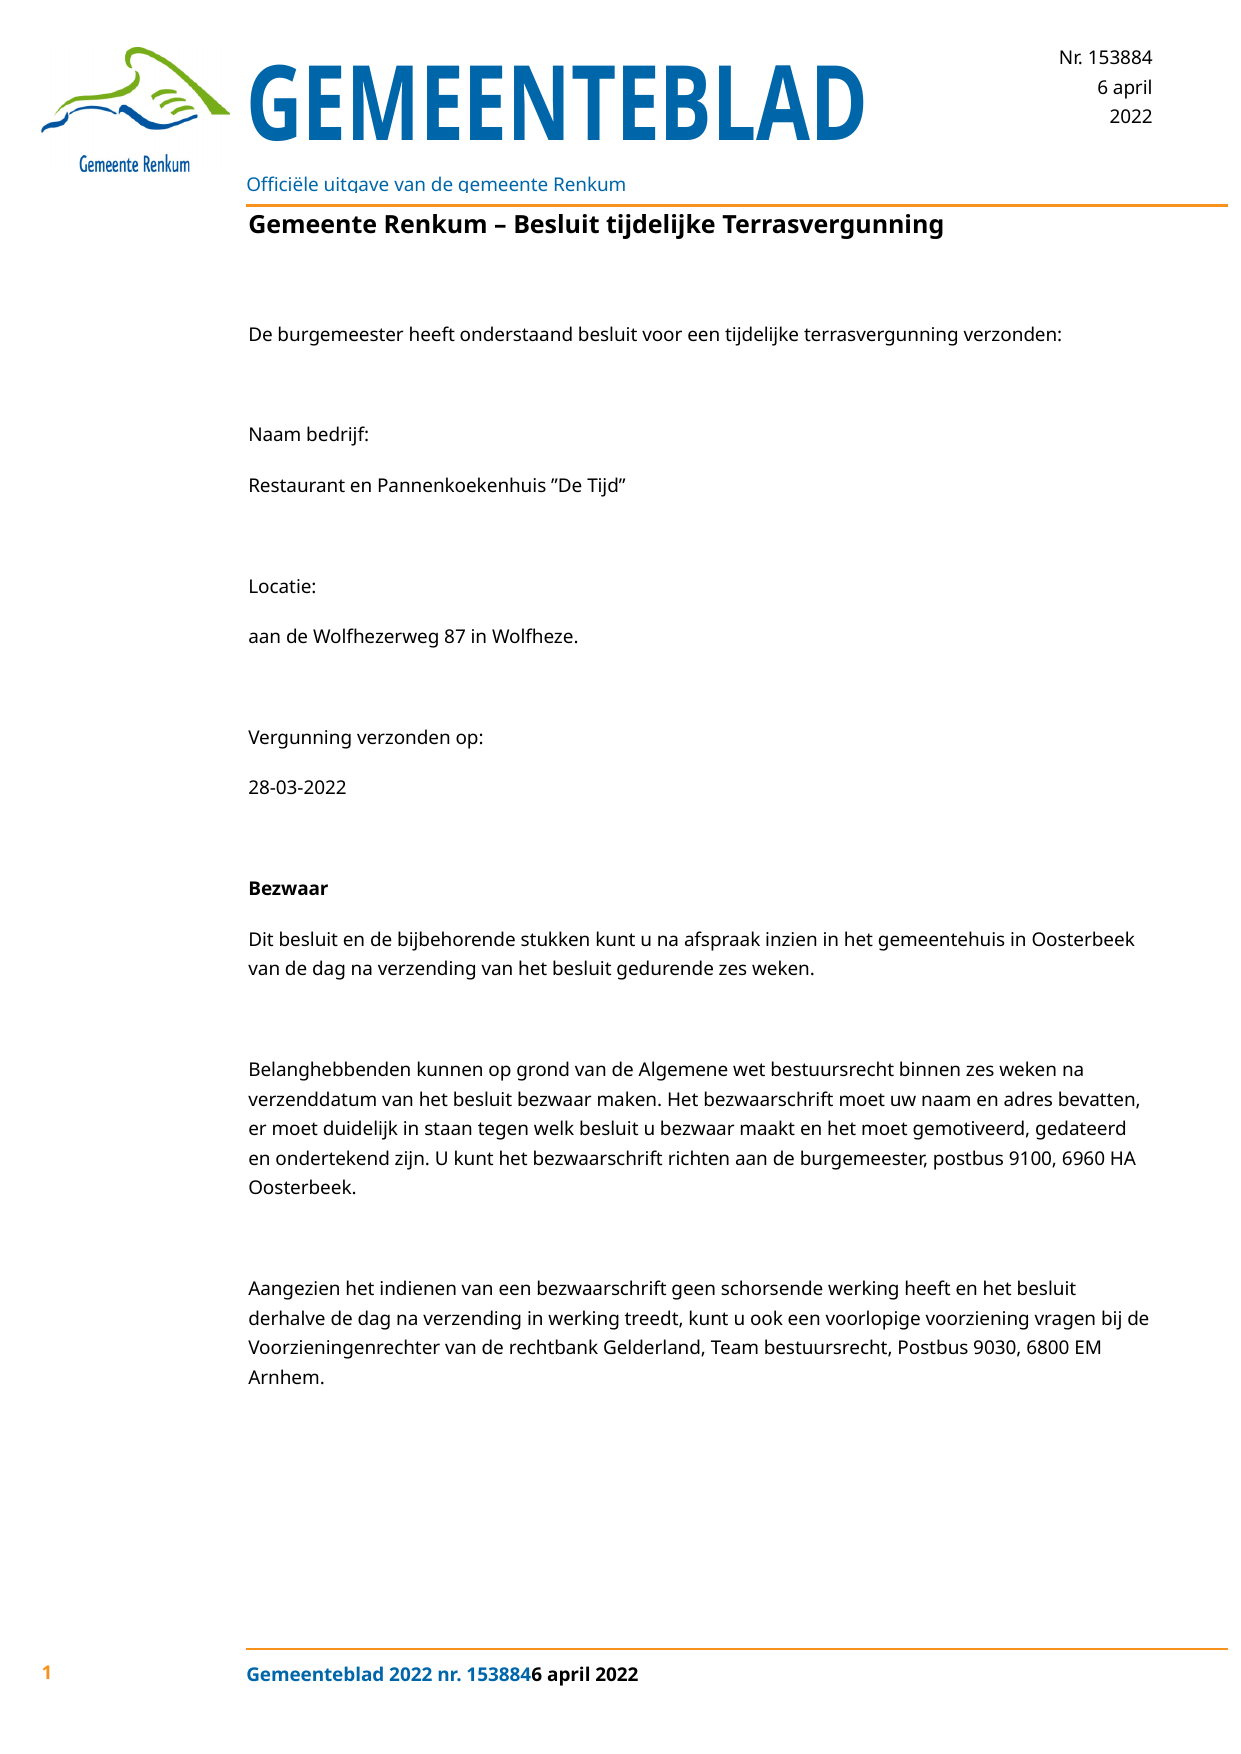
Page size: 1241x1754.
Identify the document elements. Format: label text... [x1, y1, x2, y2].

text Vergunning verzonden op: [248, 724, 1152, 750]
text Aangezien het indienen van een bezwaarschrift geen schorsende werking heeft en het besluit derhalve de dag na verzending in werking treedt, kunt u ook een voorlopige voorziening vragen bij de Voorzieningenrechter van de rechtbank Gelderland, Team bestuursrecht, Postbus 9030, 6800 EM Arnhem. [248, 1275, 1152, 1390]
picture [41, 47, 231, 172]
text Bezwaar [248, 875, 1152, 901]
text 28-03-2022 [248, 774, 1152, 800]
text Restaurant en Pannenkoekenhuis ”De Tijd” [248, 472, 1152, 498]
text Locatie: [248, 573, 1152, 598]
text Gemeente Renkum – Besluit tijdelijke Terrasvergunning [248, 207, 1152, 241]
text Dit besluit en de bijbehorende stukken kunt u na afspraak inzien in het gemeentehuis in Oosterbeek van de dag na verzending van het besluit gedurende zes weken. [248, 926, 1152, 981]
text De burgemeester heeft onderstaand besluit voor een tijdelijke terrasvergunning verzonden: [248, 321, 1152, 346]
text aan de Wolfhezerweg 87 in Wolfheze. [248, 623, 1152, 649]
text Belanghebbenden kunnen op grond van de Algemene wet bestuursrecht binnen zes weken na verzenddatum van het besluit bezwaar maken. Het bezwaarschrift moet uw naam en adres bevatten, er moet duidelijk in staan tegen welk besluit u bezwaar maakt en het moet gemotiveerd, gedateerd en ondertekend zijn. U kunt het bezwaarschrift richten aan de burgemeester, postbus 9100, 6960 HA Oosterbeek. [248, 1056, 1152, 1200]
text Naam bedrijf: [248, 422, 1152, 447]
